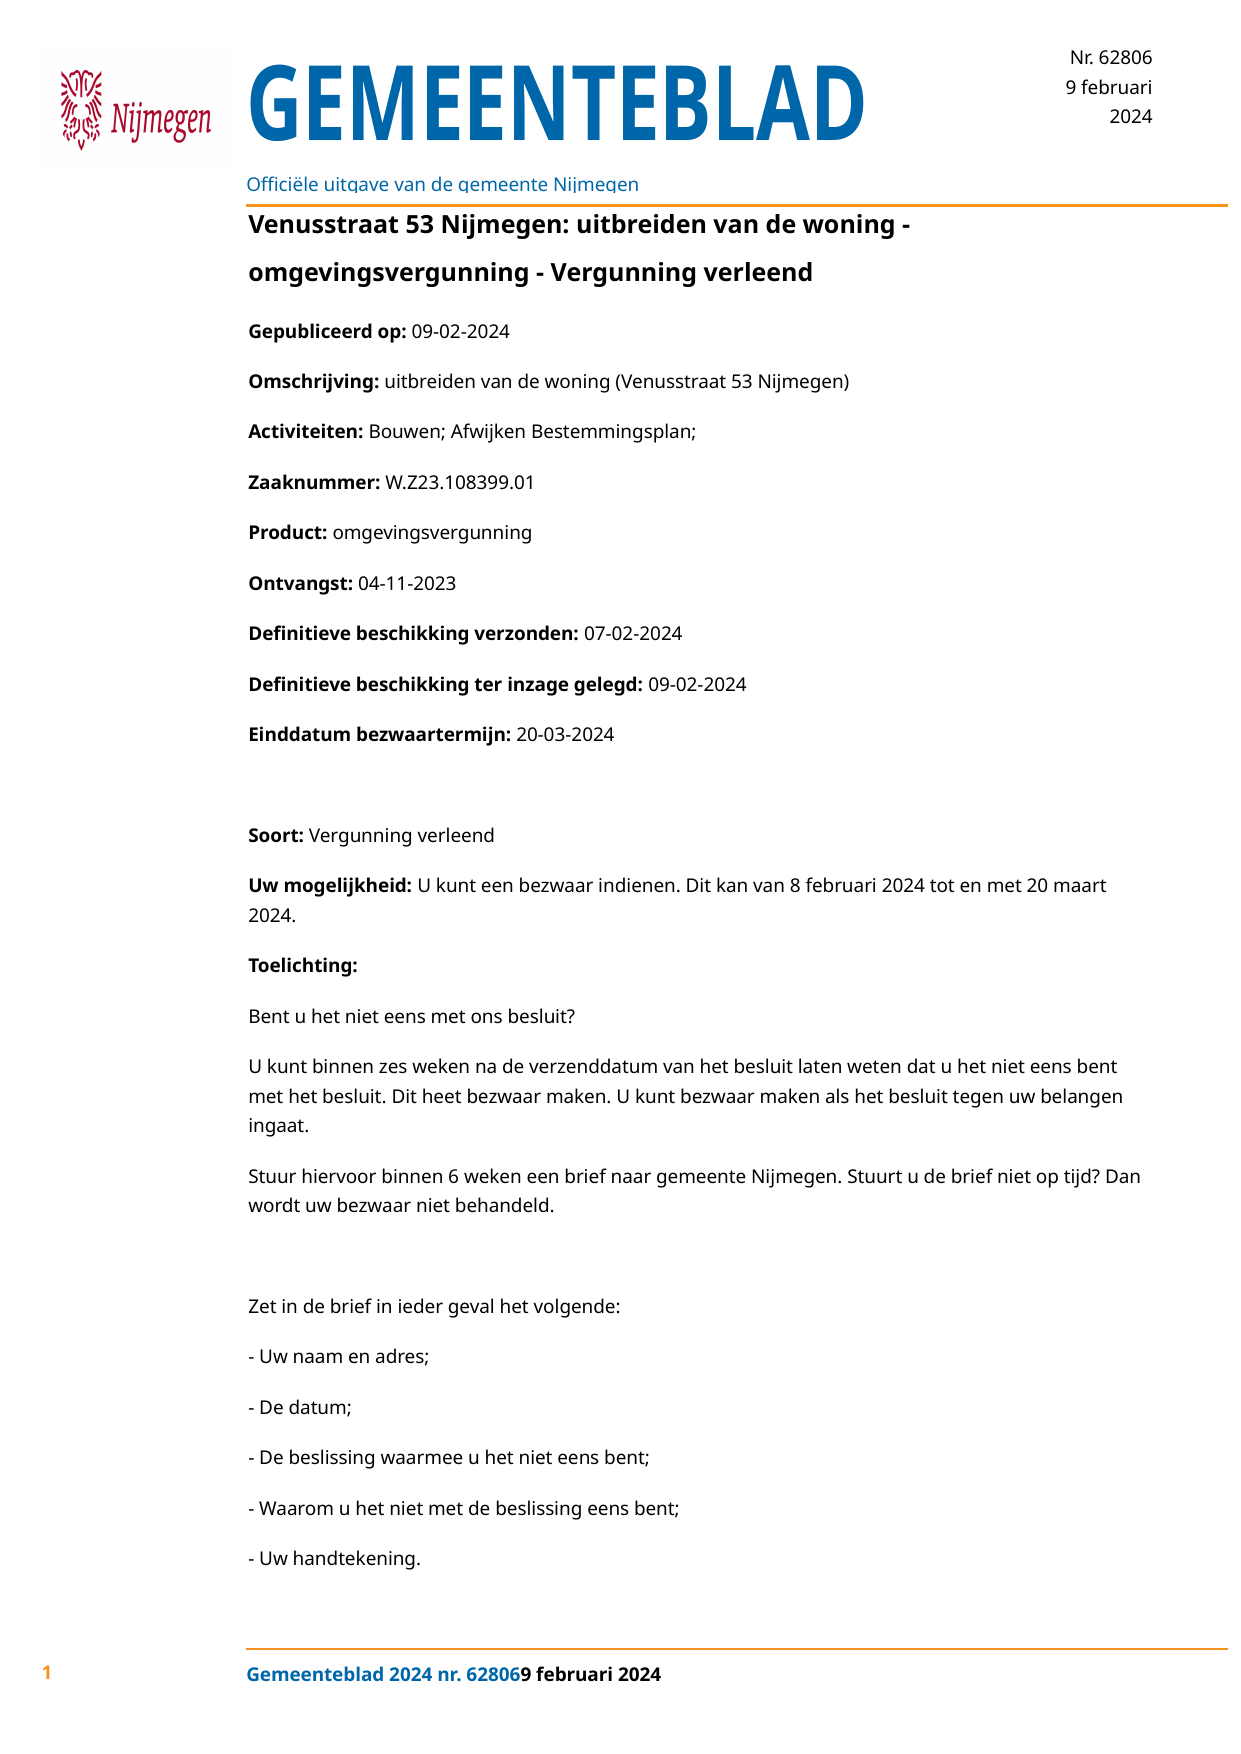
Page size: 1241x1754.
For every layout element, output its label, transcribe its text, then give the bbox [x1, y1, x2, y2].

text Gepubliceerd op: 09-02-2024 [248, 318, 1152, 344]
text Omschrijving: uitbreiden van de woning (Venusstraat 53 Nijmegen) [248, 368, 1152, 394]
text - Waarom u het niet met de beslissing eens bent; [248, 1495, 1152, 1521]
text Activiteiten: Bouwen; Afwijken Bestemmingsplan; [248, 419, 1152, 444]
text Toelichting: [248, 952, 1152, 978]
text Zaaknummer: W.Z23.108399.01 [248, 469, 1152, 495]
text Product: omgevingsvergunning [248, 519, 1152, 545]
text - De datum; [248, 1394, 1152, 1420]
text Uw mogelijkheid: U kunt een bezwaar indienen. Dit kan van 8 februari 2024 tot en met 20 maart 2024. [248, 872, 1152, 928]
text U kunt binnen zes weken na de verzenddatum van het besluit laten weten dat u het niet eens bent met het besluit. Dit heet bezwaar maken. U kunt bezwaar maken als het besluit tegen uw belangen ingaat. [248, 1053, 1152, 1138]
text Bent u het niet eens met ons besluit? [248, 1003, 1152, 1029]
text Definitieve beschikking verzonden: 07-02-2024 [248, 620, 1152, 646]
text - Uw handtekening. [248, 1545, 1152, 1571]
text - Uw naam en adres; [248, 1344, 1152, 1369]
text Einddatum bezwaartermijn: 20-03-2024 [248, 721, 1152, 747]
text Soort: Vergunning verleend [248, 822, 1152, 848]
text - De beslissing waarmee u het niet eens bent; [248, 1444, 1152, 1470]
text Zet in de brief in ieder geval het volgende: [248, 1293, 1152, 1319]
text Ontvangst: 04-11-2023 [248, 570, 1152, 596]
picture [41, 47, 231, 172]
text Definitieve beschikking ter inzage gelegd: 09-02-2024 [248, 671, 1152, 697]
text Venusstraat 53 Nijmegen: uitbreiden van de woning - omgevingsvergunning - Vergunning verleend [248, 207, 1152, 288]
text Stuur hiervoor binnen 6 weken een brief naar gemeente Nijmegen. Stuurt u de brief niet op tijd? Dan wordt uw bezwaar niet behandeld. [248, 1163, 1152, 1218]
